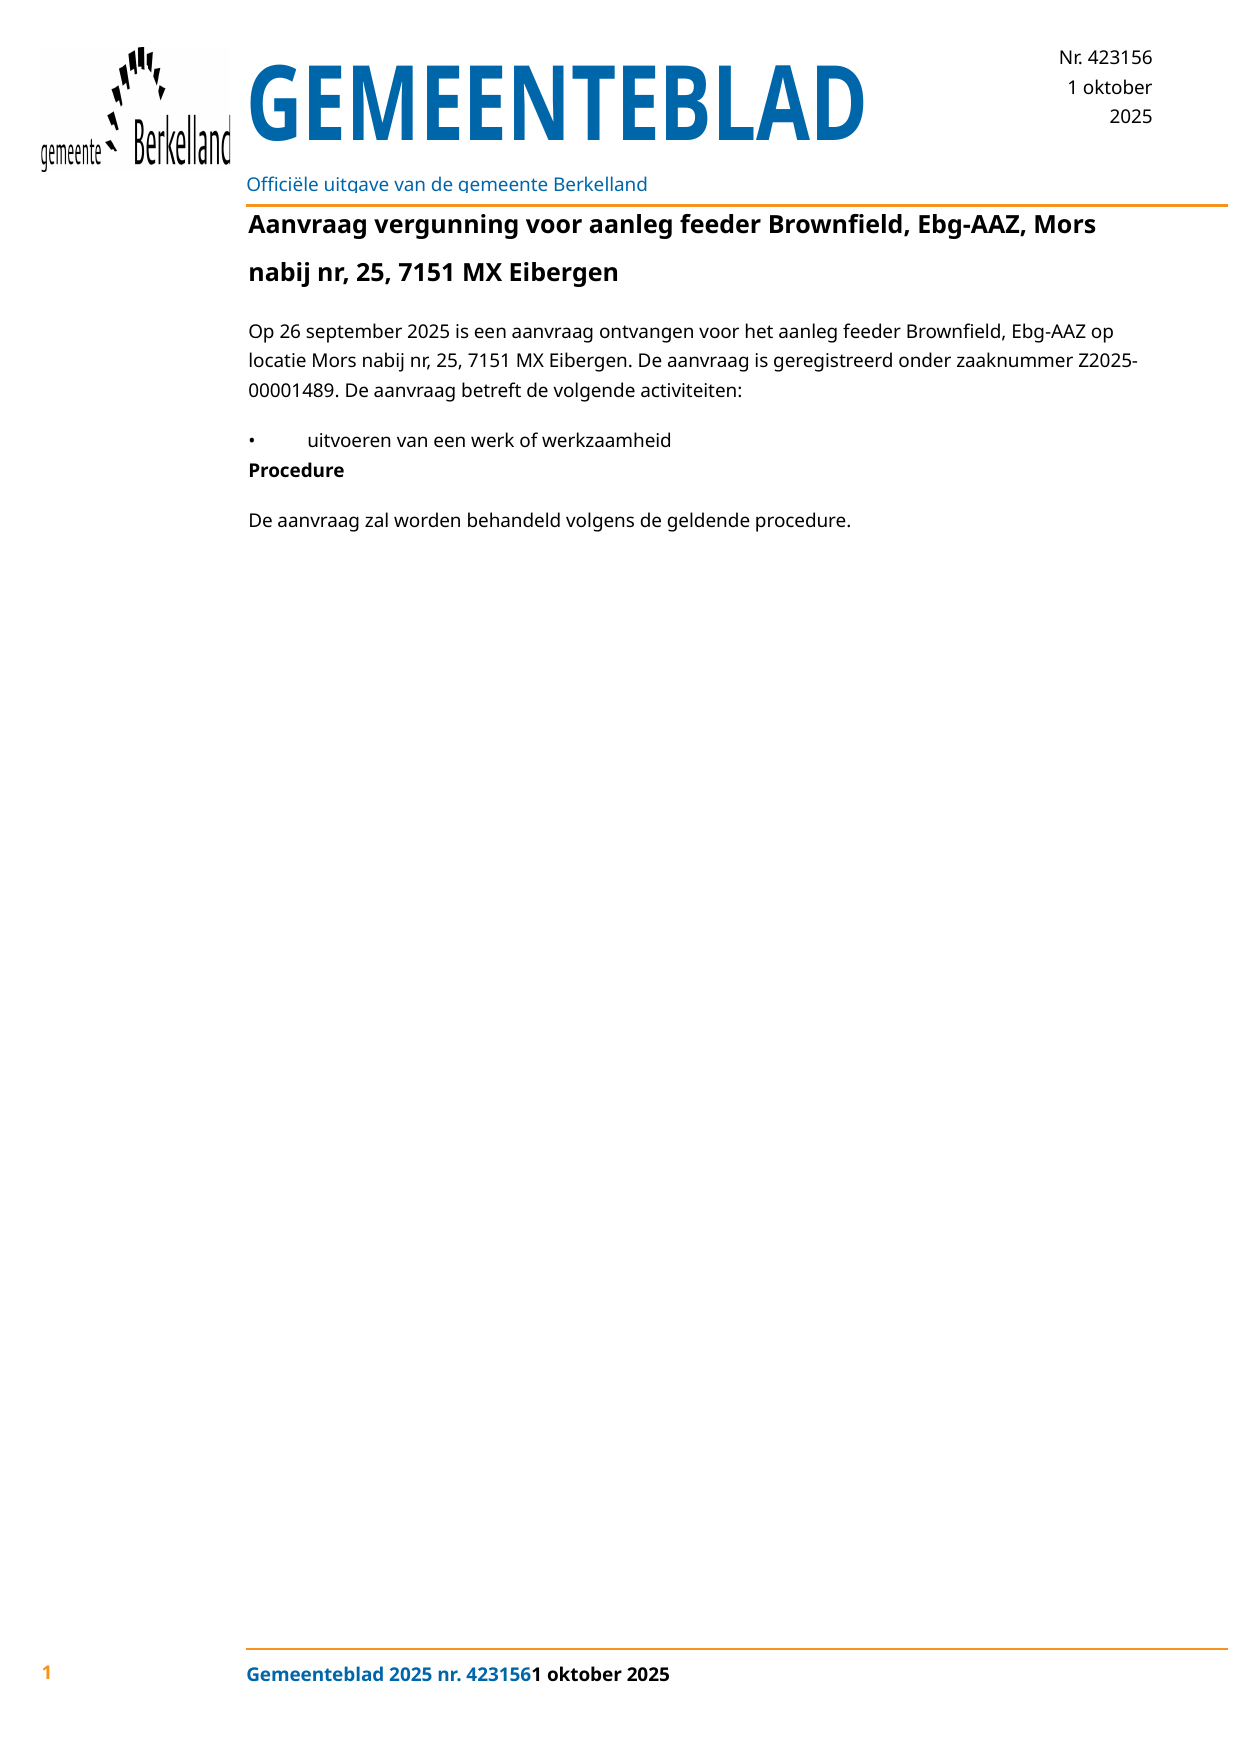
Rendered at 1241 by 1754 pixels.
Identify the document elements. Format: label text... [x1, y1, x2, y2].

picture [41, 47, 231, 172]
text Procedure [248, 457, 1152, 483]
text Op 26 september 2025 is een aanvraag ontvangen voor het aanleg feeder Brownfield, Ebg-AAZ op locatie Mors nabij nr, 25, 7151 MX Eibergen. De aanvraag is geregistreerd onder zaaknummer Z2025-00001489. De aanvraag betreft de volgende activiteiten: [248, 318, 1152, 403]
text Aanvraag vergunning voor aanleg feeder Brownfield, Ebg-AAZ, Mors nabij nr, 25, 7151 MX Eibergen [248, 207, 1152, 288]
text De aanvraag zal worden behandeld volgens de geldende procedure. [248, 507, 1152, 533]
list uitvoeren van een werk of werkzaamheid [248, 427, 1152, 453]
